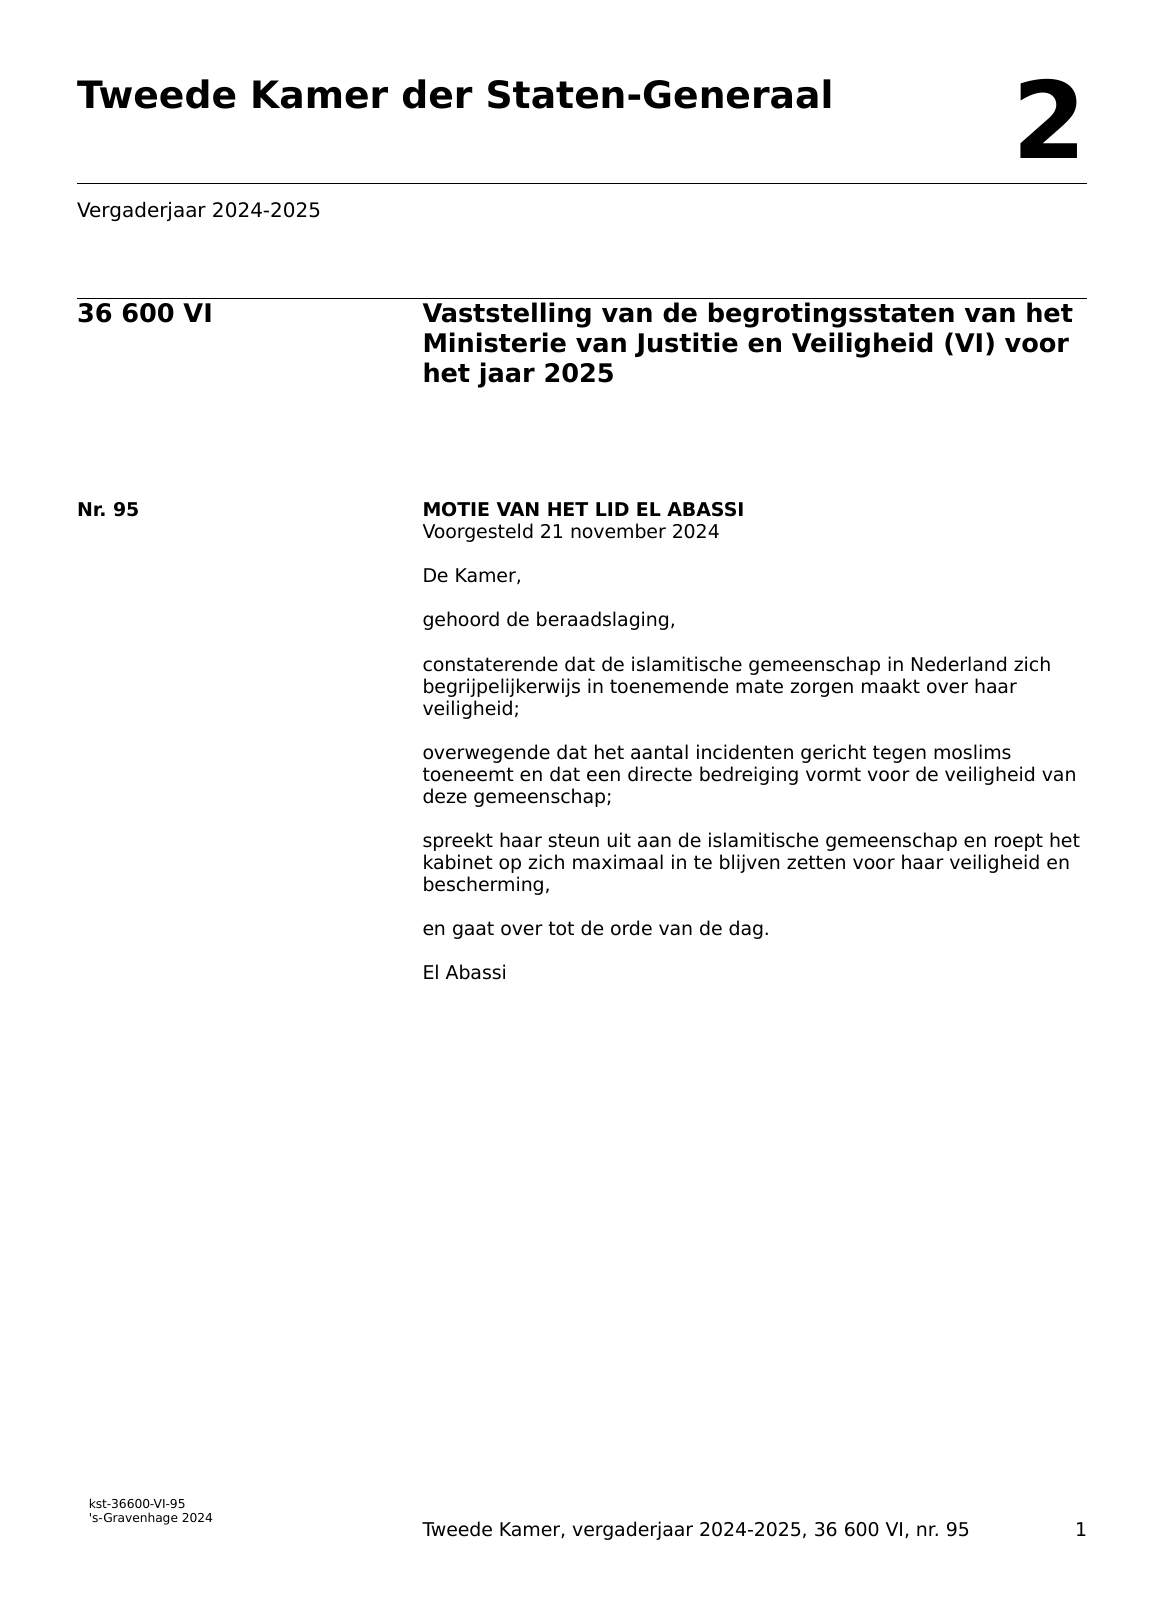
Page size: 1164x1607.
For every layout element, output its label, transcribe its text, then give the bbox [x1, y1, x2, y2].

text El Abassi [422, 962, 1087, 984]
text en gaat over tot de orde van de dag. [422, 918, 1087, 940]
text De Kamer, [422, 565, 1087, 587]
table_cell Vergaderjaar 2024-2025 [77, 184, 1087, 298]
text Voorgesteld 21 november 2024 [422, 521, 1087, 543]
subtitle Nr. 95 MOTIE VAN HET LID EL ABASSI [77, 499, 1087, 521]
text constaterende dat de islamitische gemeenschap in Nederland zich begrijpelijkerwijs in toenemende mate zorgen maakt over haar veiligheid; [422, 653, 1087, 719]
table_header 2 [886, 59, 1087, 183]
table_header Tweede Kamer der Staten-Generaal [77, 59, 886, 183]
text spreekt haar steun uit aan de islamitische gemeenschap en roept het kabinet op zich maximaal in te blijven zetten voor haar veiligheid en bescherming, [422, 830, 1087, 896]
text overwegende dat het aantal incidenten gericht tegen moslims toeneemt en dat een directe bedreiging vormt voor de veiligheid van deze gemeenschap; [422, 742, 1087, 808]
text kst-36600-VI-95 [88, 1497, 323, 1511]
subtitle 36 600 VI Vaststelling van de begrotingsstaten van het Ministerie van Justitie en Veiligheid (VI) voor het jaar 2025 [77, 299, 1087, 388]
text 's-Gravenhage 2024 [88, 1511, 323, 1525]
text gehoord de beraadslaging, [422, 609, 1087, 631]
